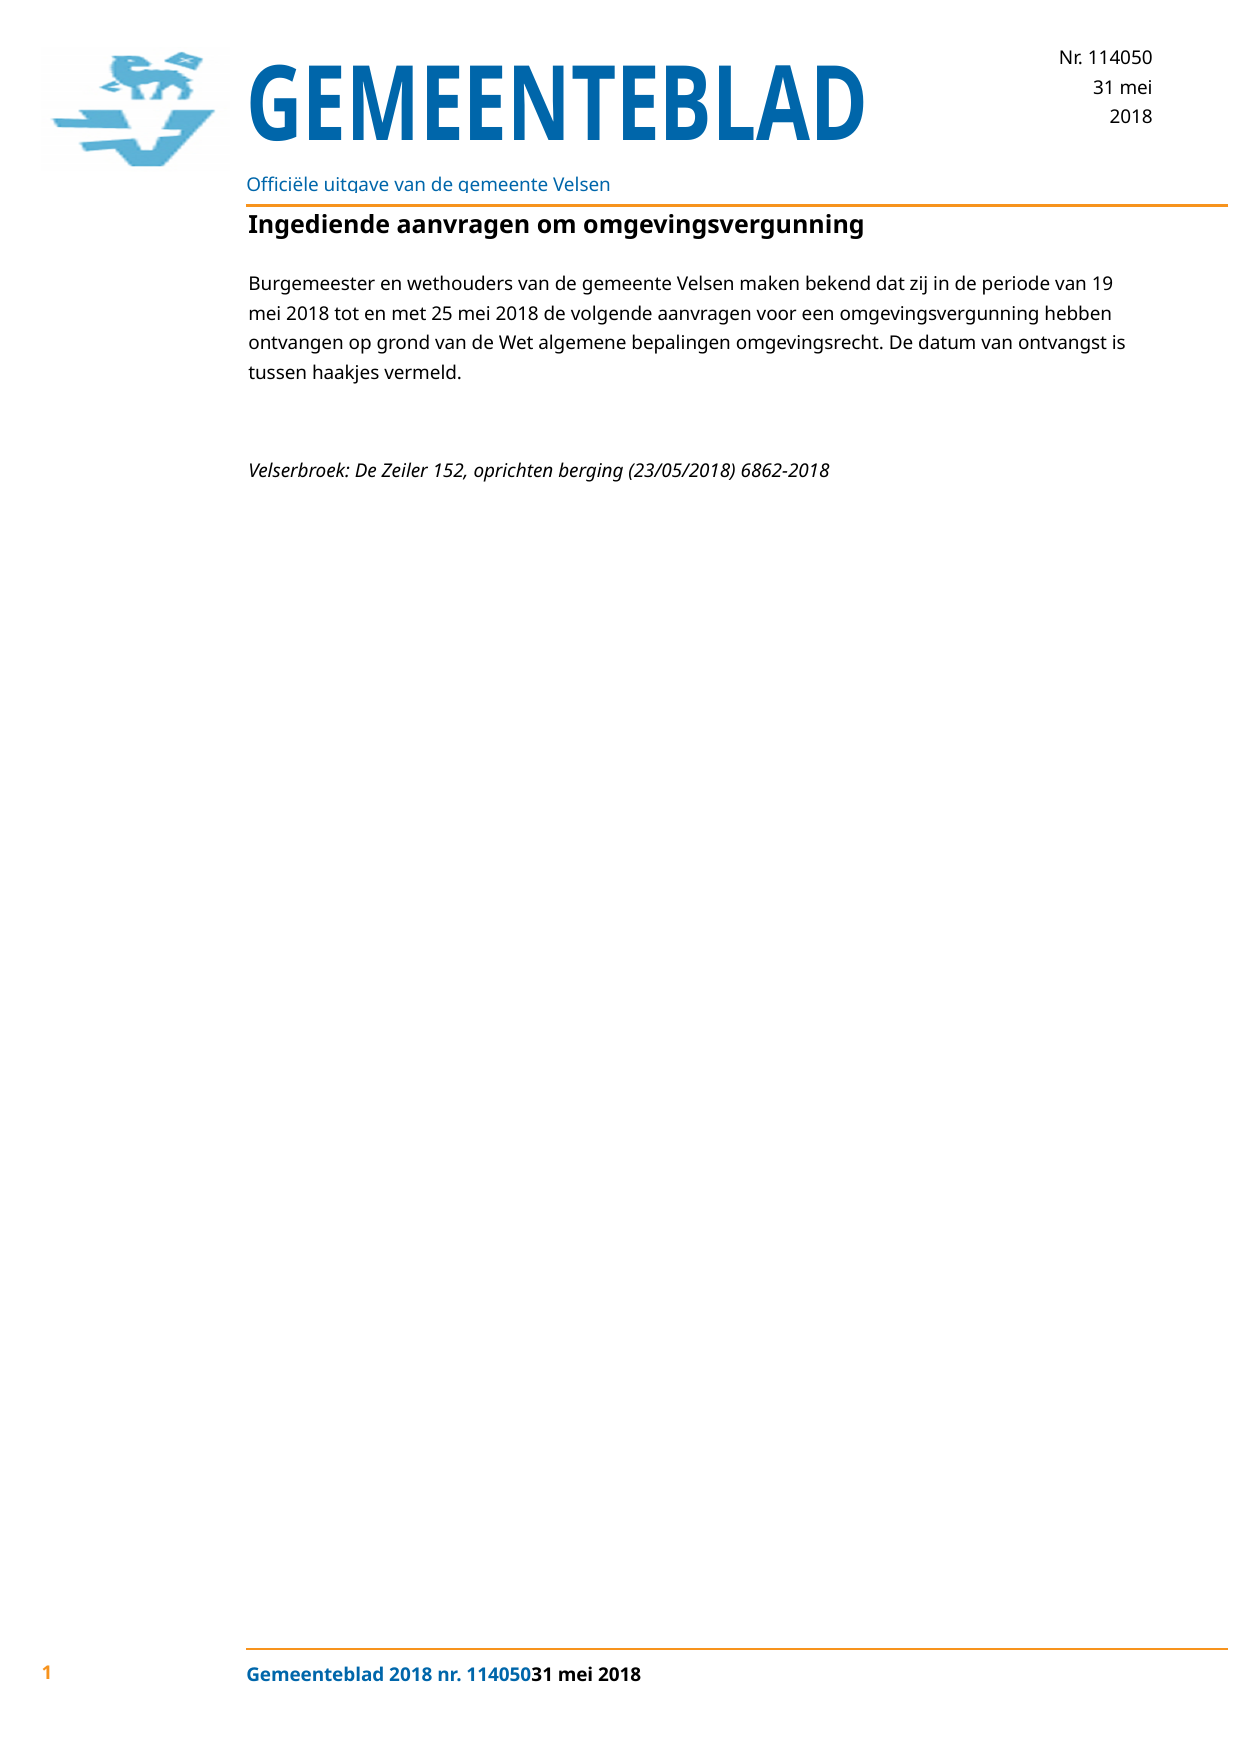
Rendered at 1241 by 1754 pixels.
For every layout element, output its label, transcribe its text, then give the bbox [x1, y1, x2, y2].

text Ingediende aanvragen om omgevingsvergunning [248, 207, 1152, 241]
text Velserbroek: De Zeiler 152, oprichten berging (23/05/2018) 6862-2018 [248, 457, 1152, 483]
text Burgemeester en wethouders van de gemeente Velsen maken bekend dat zij in de periode van 19 mei 2018 tot en met 25 mei 2018 de volgende aanvragen voor een omgevingsvergunning hebben ontvangen op grond van de Wet algemene bepalingen omgevingsrecht. De datum van ontvangst is tussen haakjes vermeld. [248, 270, 1152, 385]
picture [41, 47, 231, 172]
